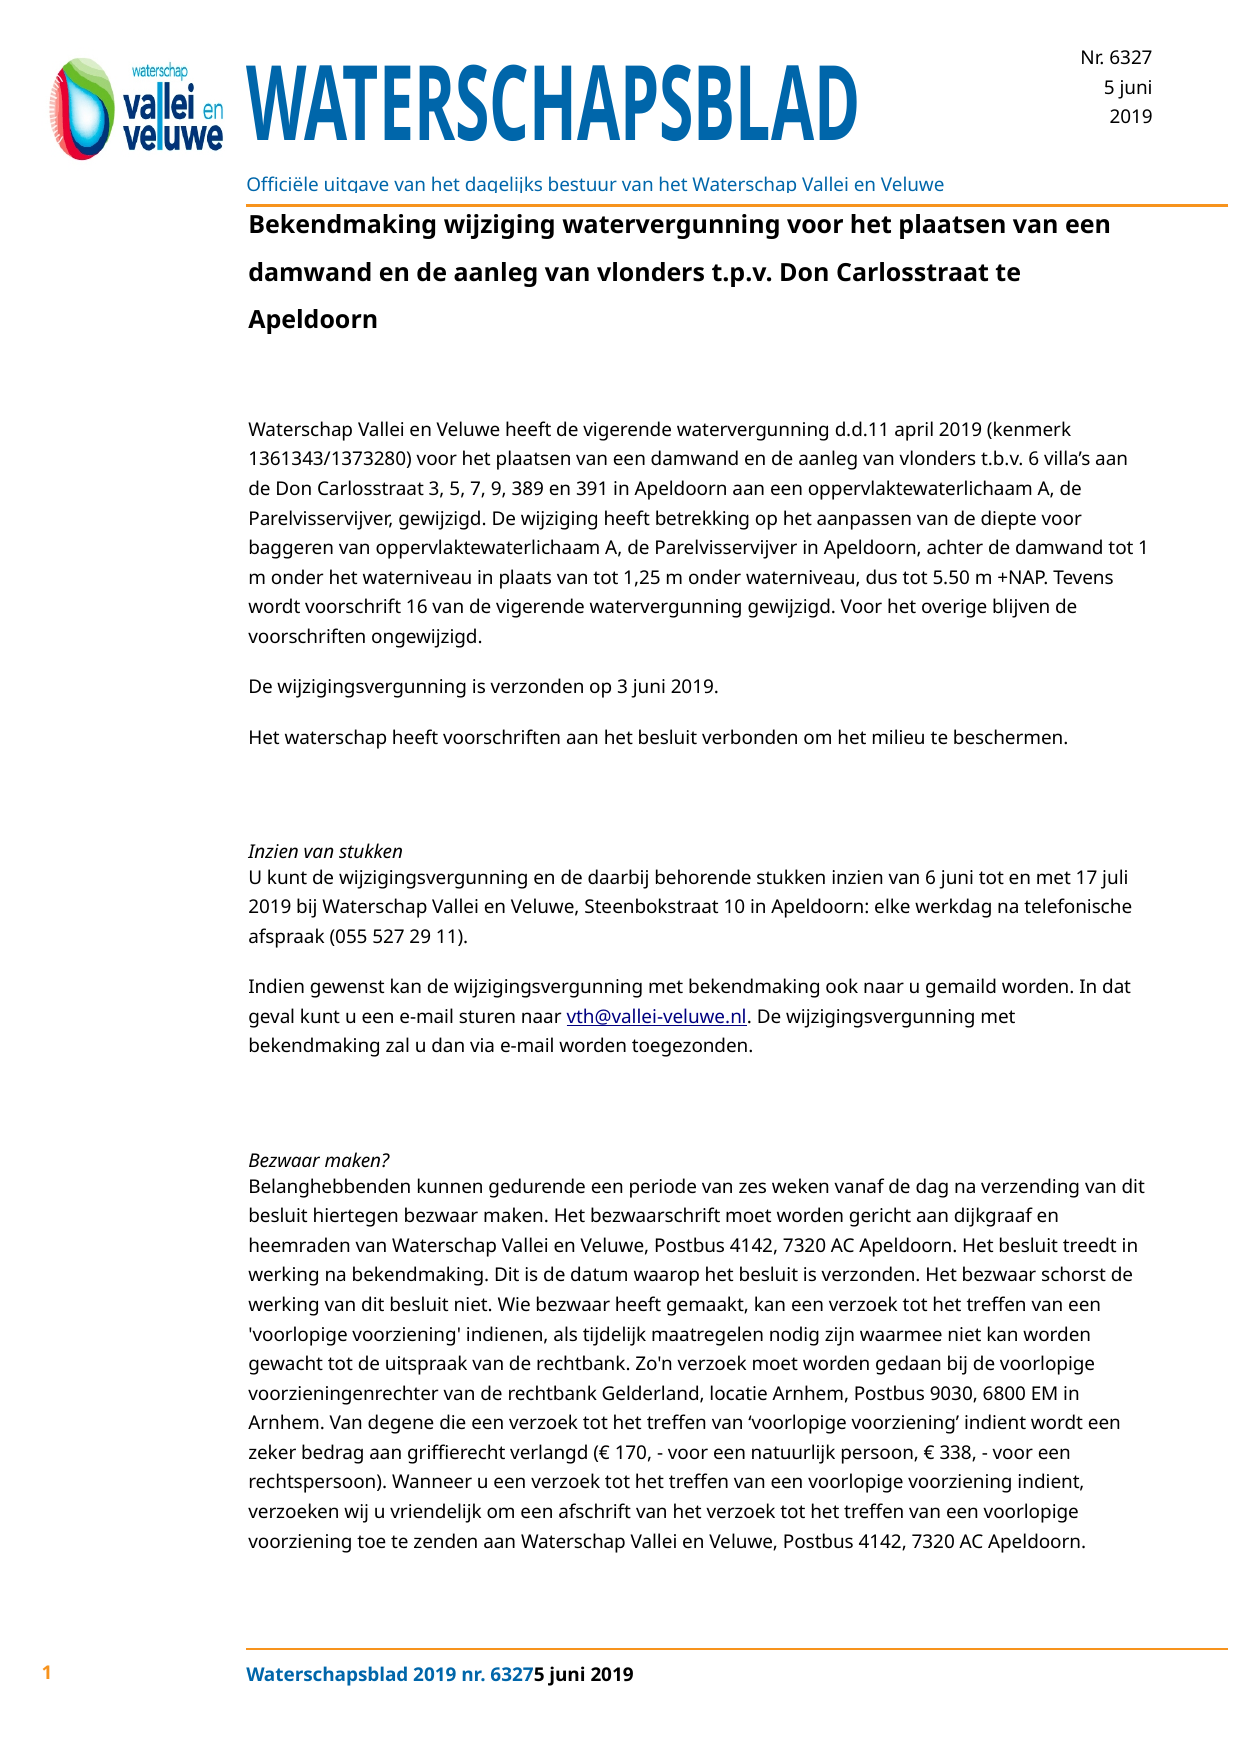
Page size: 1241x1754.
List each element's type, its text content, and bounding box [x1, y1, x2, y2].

text Belanghebbenden kunnen gedurende een periode van zes weken vanaf de dag na verzending van dit besluit hiertegen bezwaar maken. Het bezwaarschrift moet worden gericht aan dijkgraaf en heemraden van Waterschap Vallei en Veluwe, Postbus 4142, 7320 AC Apeldoorn. Het besluit treedt in werking na bekendmaking. Dit is de datum waarop het besluit is verzonden. Het bezwaar schorst de werking van dit besluit niet. Wie bezwaar heeft gemaakt, kan een verzoek tot het treffen van een 'voorlopige voorziening' indienen, als tijdelijk maatregelen nodig zijn waarmee niet kan worden gewacht tot de uitspraak van de rechtbank. Zo'n verzoek moet worden gedaan bij de voorlopige voorzieningenrechter van de rechtbank Gelderland, locatie Arnhem, Postbus 9030, 6800 EM in Arnhem. Van degene die een verzoek tot het treffen van ‘voorlopige voorziening’ indient wordt een zeker bedrag aan griffierecht verlangd (€ 170, - voor een natuurlijk persoon, € 338, - voor een rechtspersoon). Wanneer u een verzoek tot het treffen van een voorlopige voorziening indient, verzoeken wij u vriendelijk om een afschrift van het verzoek tot het treffen van een voorlopige voorziening toe te zenden aan Waterschap Vallei en Veluwe, Postbus 4142, 7320 AC Apeldoorn. [248, 1173, 1152, 1553]
text Bezwaar maken? [248, 1147, 1152, 1173]
text Bekendmaking wijziging watervergunning voor het plaatsen van een damwand en de aanleg van vlonders t.p.v. Don Carlosstraat te Apeldoorn [248, 207, 1152, 336]
picture [41, 47, 231, 172]
text De wijzigingsvergunning is verzonden op 3 juni 2019. [248, 673, 1152, 699]
text Het waterschap heeft voorschriften aan het besluit verbonden om het milieu te beschermen. [248, 724, 1152, 749]
text U kunt de wijzigingsvergunning en de daarbij behorende stukken inzien van 6 juni tot en met 17 juli 2019 bij Waterschap Vallei en Veluwe, Steenbokstraat 10 in Apeldoorn: elke werkdag na telefonische afspraak (055 527 29 11). [248, 864, 1152, 949]
text Waterschap Vallei en Veluwe heeft de vigerende watervergunning d.d.11 april 2019 (kenmerk 1361343/1373280) voor het plaatsen van een damwand en de aanleg van vlonders t.b.v. 6 villa’s aan de Don Carlosstraat 3, 5, 7, 9, 389 en 391 in Apeldoorn aan een oppervlaktewaterlichaam A, de Parelvisservijver, gewijzigd. De wijziging heeft betrekking op het aanpassen van de diepte voor baggeren van oppervlaktewaterlichaam A, de Parelvisservijver in Apeldoorn, achter de damwand tot 1 m onder het waterniveau in plaats van tot 1,25 m onder waterniveau, dus tot 5.50 m +NAP. Tevens wordt voorschrift 16 van de vigerende watervergunning gewijzigd. Voor het overige blijven de voorschriften ongewijzigd. [248, 416, 1152, 649]
text Inzien van stukken [248, 838, 1152, 864]
text Indien gewenst kan de wijzigingsvergunning met bekendmaking ook naar u gemaild worden. In dat geval kunt u een e-mail sturen naar vth@vallei-veluwe.nl. De wijzigingsvergunning met bekendmaking zal u dan via e-mail worden toegezonden. [248, 973, 1152, 1058]
